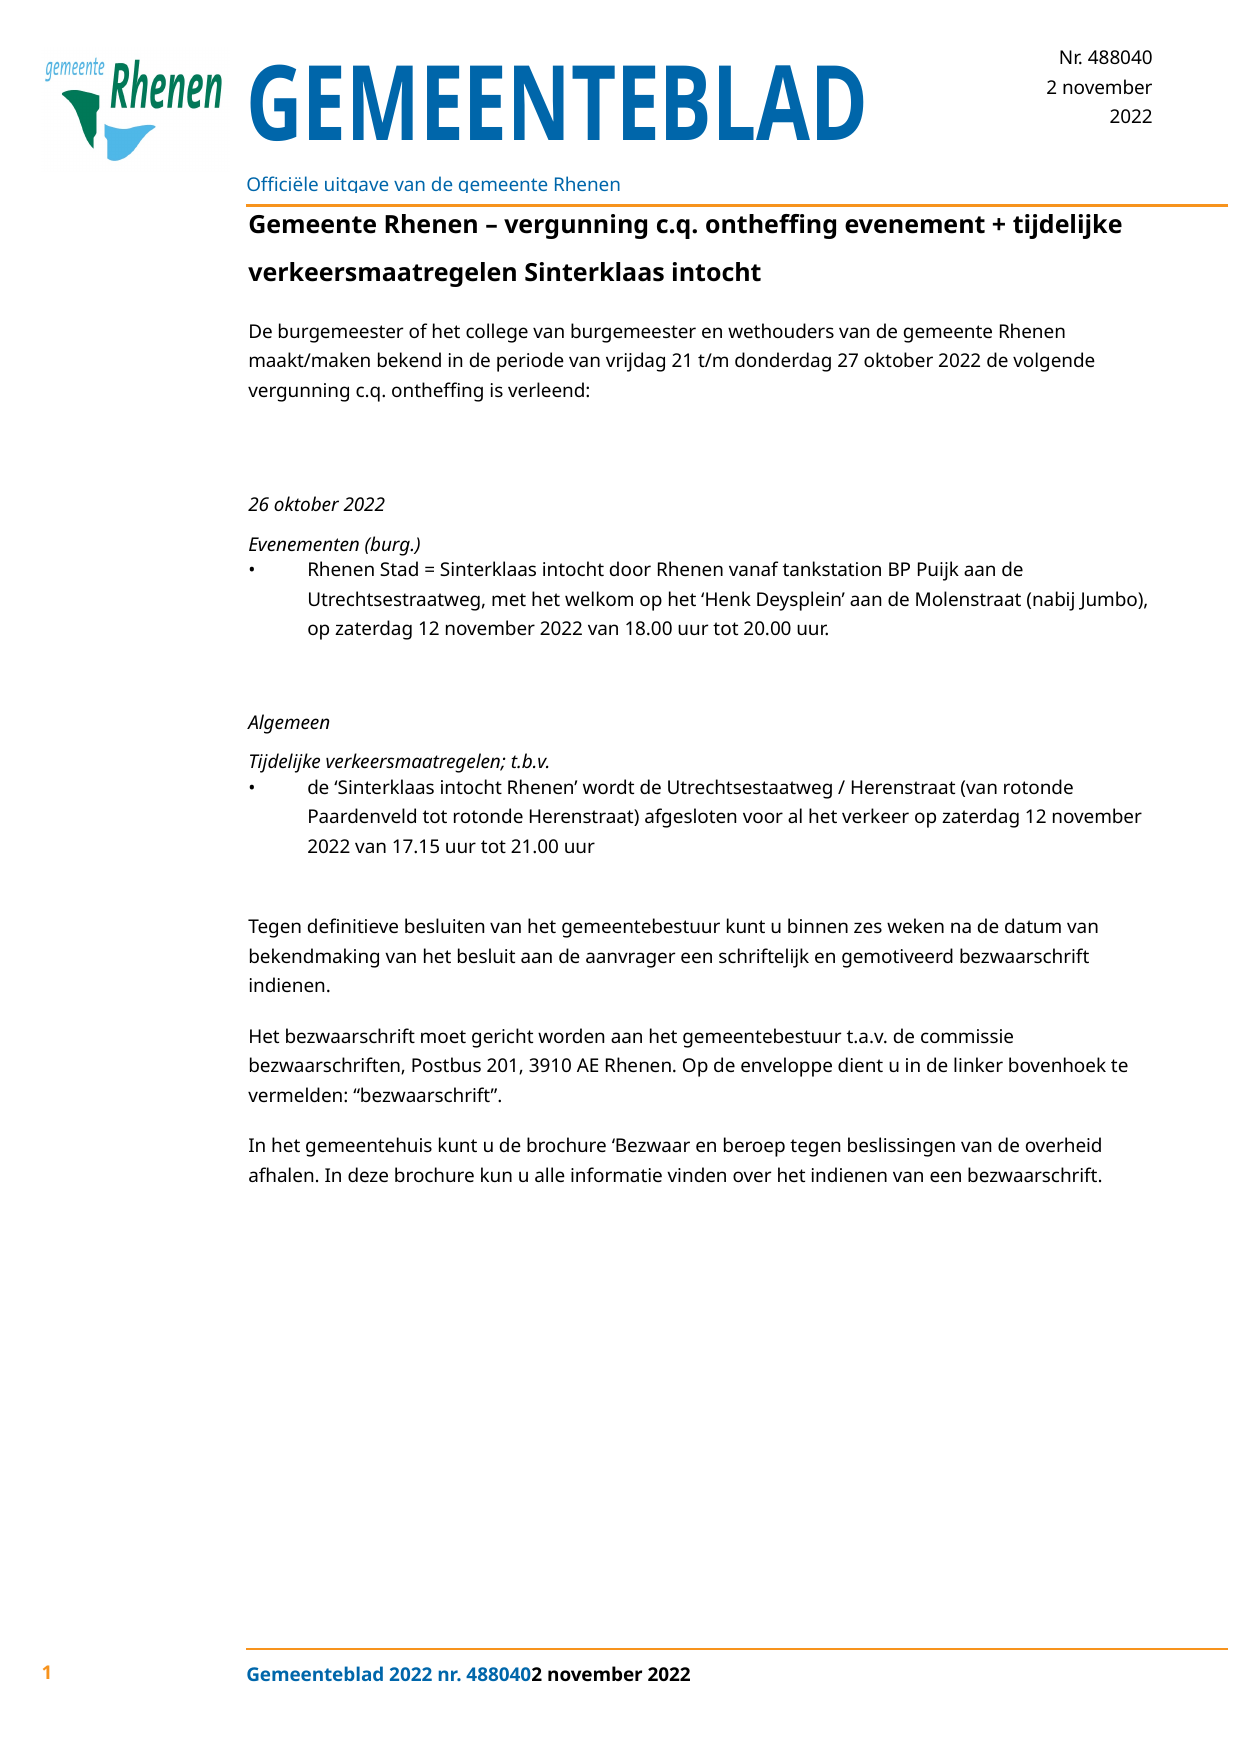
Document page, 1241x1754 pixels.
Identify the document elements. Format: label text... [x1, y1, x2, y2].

text Tegen definitieve besluiten van het gemeentebestuur kunt u binnen zes weken na de datum van bekendmaking van het besluit aan de aanvrager een schriftelijk en gemotiveerd bezwaarschrift indienen. [248, 913, 1152, 998]
text Het bezwaarschrift moet gericht worden aan het gemeentebestuur t.a.v. de commissie bezwaarschriften, Postbus 201, 3910 AE Rhenen. Op de enveloppe dient u in de linker bovenhoek te vermelden: “bezwaarschrift”. [248, 1023, 1152, 1108]
picture [41, 47, 231, 172]
text Tijdelijke verkeersmaatregelen; t.b.v. [248, 748, 1152, 774]
list Rhenen Stad = Sinterklaas intocht door Rhenen vanaf tankstation BP Puijk aan de Utrechtsestraatweg, met het welkom op het ‘Henk Deysplein’ aan de Molenstraat (nabij Jumbo), op zaterdag 12 november 2022 van 18.00 uur tot 20.00 uur. [248, 556, 1152, 641]
text Evenementen (burg.) [248, 531, 1152, 556]
list de ‘Sinterklaas intocht Rhenen’ wordt de Utrechtsestaatweg / Herenstraat (van rotonde Paardenveld tot rotonde Herenstraat) afgesloten voor al het verkeer op zaterdag 12 november 2022 van 17.15 uur tot 21.00 uur [248, 774, 1152, 859]
text In het gemeentehuis kunt u de brochure ‘Bezwaar en beroep tegen beslissingen van de overheid afhalen. In deze brochure kun u alle informatie vinden over het indienen van een bezwaarschrift. [248, 1132, 1152, 1188]
text De burgemeester of het college van burgemeester en wethouders van de gemeente Rhenen maakt/maken bekend in de periode van vrijdag 21 t/m donderdag 27 oktober 2022 de volgende vergunning c.q. ontheffing is verleend: [248, 318, 1152, 403]
text Gemeente Rhenen – vergunning c.q. ontheffing evenement + tijdelijke verkeersmaatregelen Sinterklaas intocht [248, 207, 1152, 288]
text Algemeen [248, 709, 1152, 735]
text 26 oktober 2022 [248, 491, 1152, 517]
